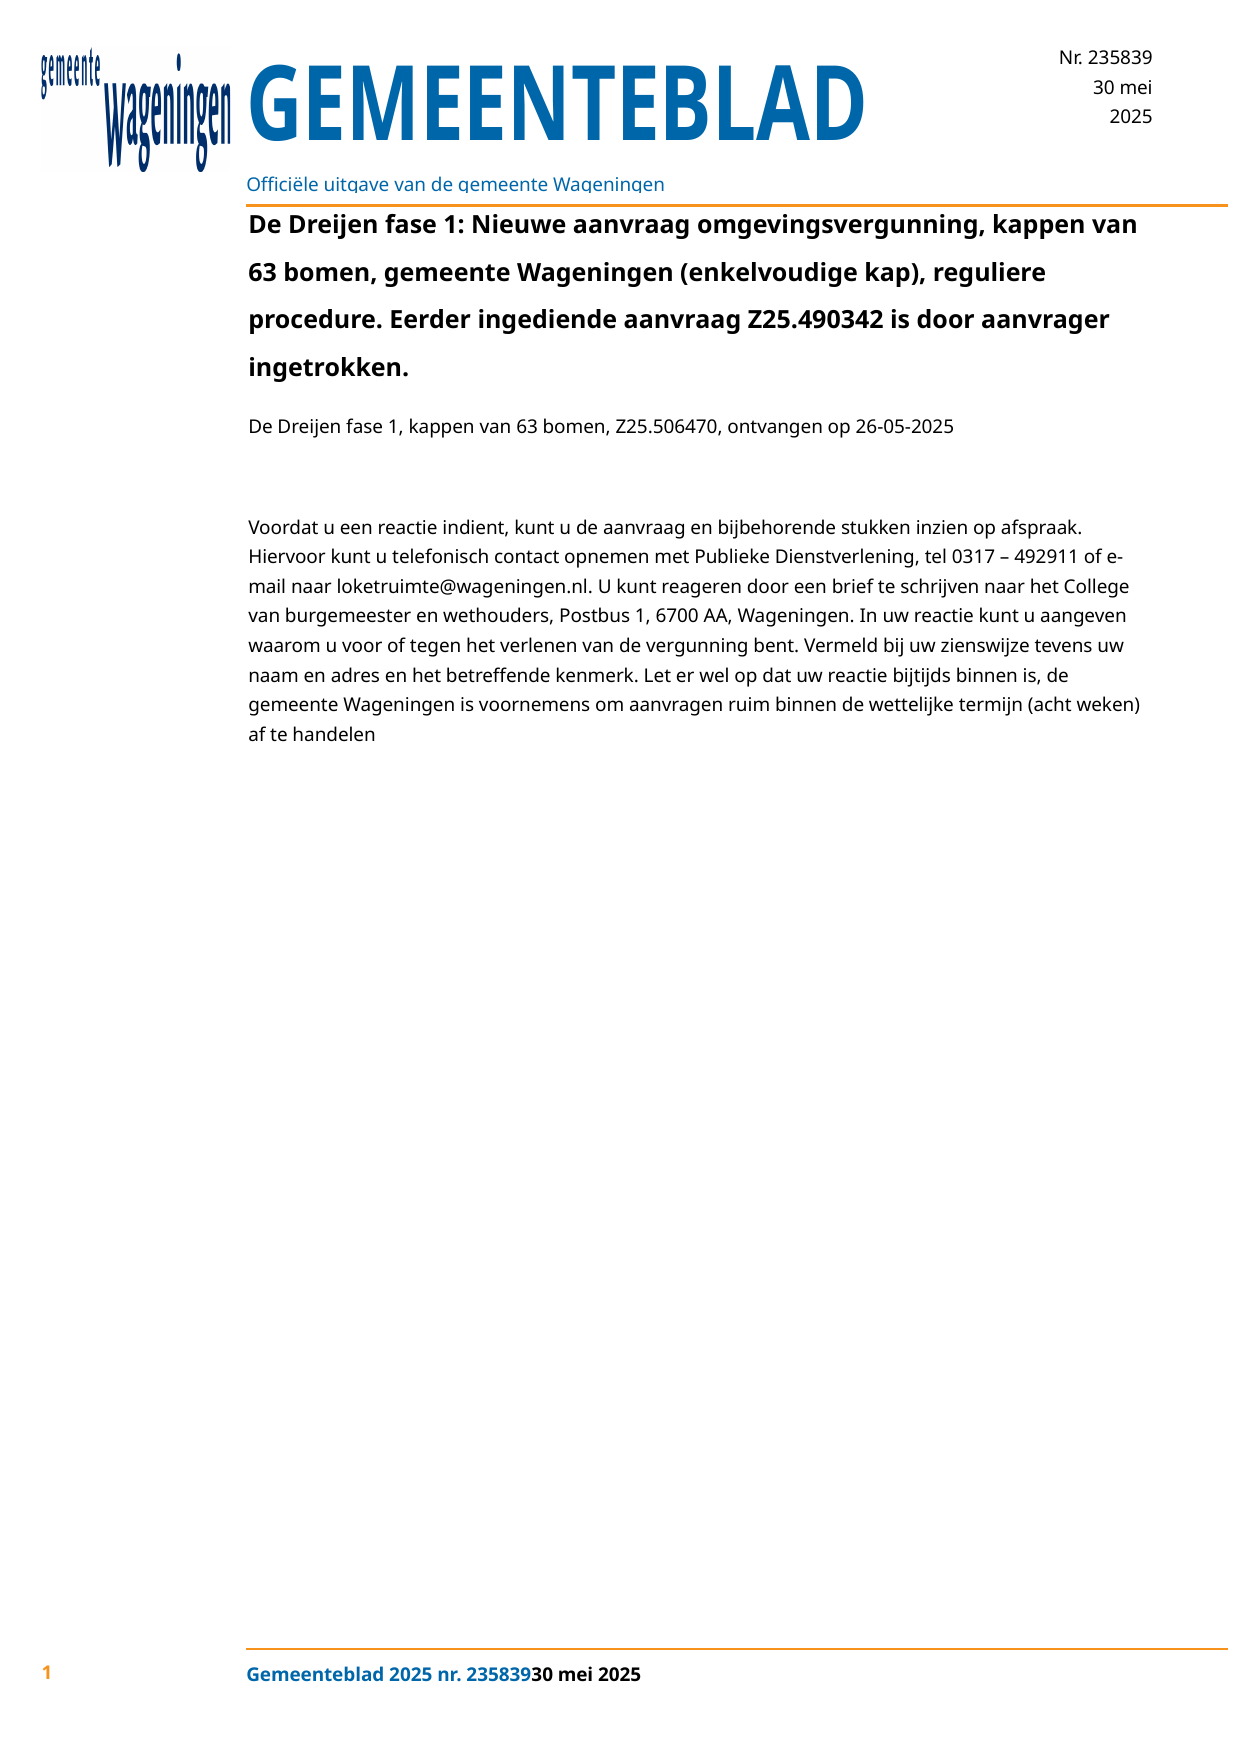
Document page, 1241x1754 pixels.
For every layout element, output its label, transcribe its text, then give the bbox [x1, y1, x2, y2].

text De Dreijen fase 1: Nieuwe aanvraag omgevingsvergunning, kappen van 63 bomen, gemeente Wageningen (enkelvoudige kap), reguliere procedure. Eerder ingediende aanvraag Z25.490342 is door aanvrager ingetrokken. [248, 207, 1152, 384]
text Voordat u een reactie indient, kunt u de aanvraag en bijbehorende stukken inzien op afspraak. Hiervoor kunt u telefonisch contact opnemen met Publieke Dienstverlening, tel 0317 – 492911 of e-mail naar loketruimte@wageningen.nl. U kunt reageren door een brief te schrijven naar het College van burgemeester en wethouders, Postbus 1, 6700 AA, Wageningen. In uw reactie kunt u aangeven waarom u voor of tegen het verlenen van de vergunning bent. Vermeld bij uw zienswijze tevens uw naam en adres en het betreffende kenmerk. Let er wel op dat uw reactie bijtijds binnen is, de gemeente Wageningen is voornemens om aanvragen ruim binnen de wettelijke termijn (acht weken) af te handelen [248, 514, 1152, 747]
text De Dreijen fase 1, kappen van 63 bomen, Z25.506470, ontvangen op 26-05-2025 [248, 413, 1152, 439]
picture [41, 47, 231, 172]
